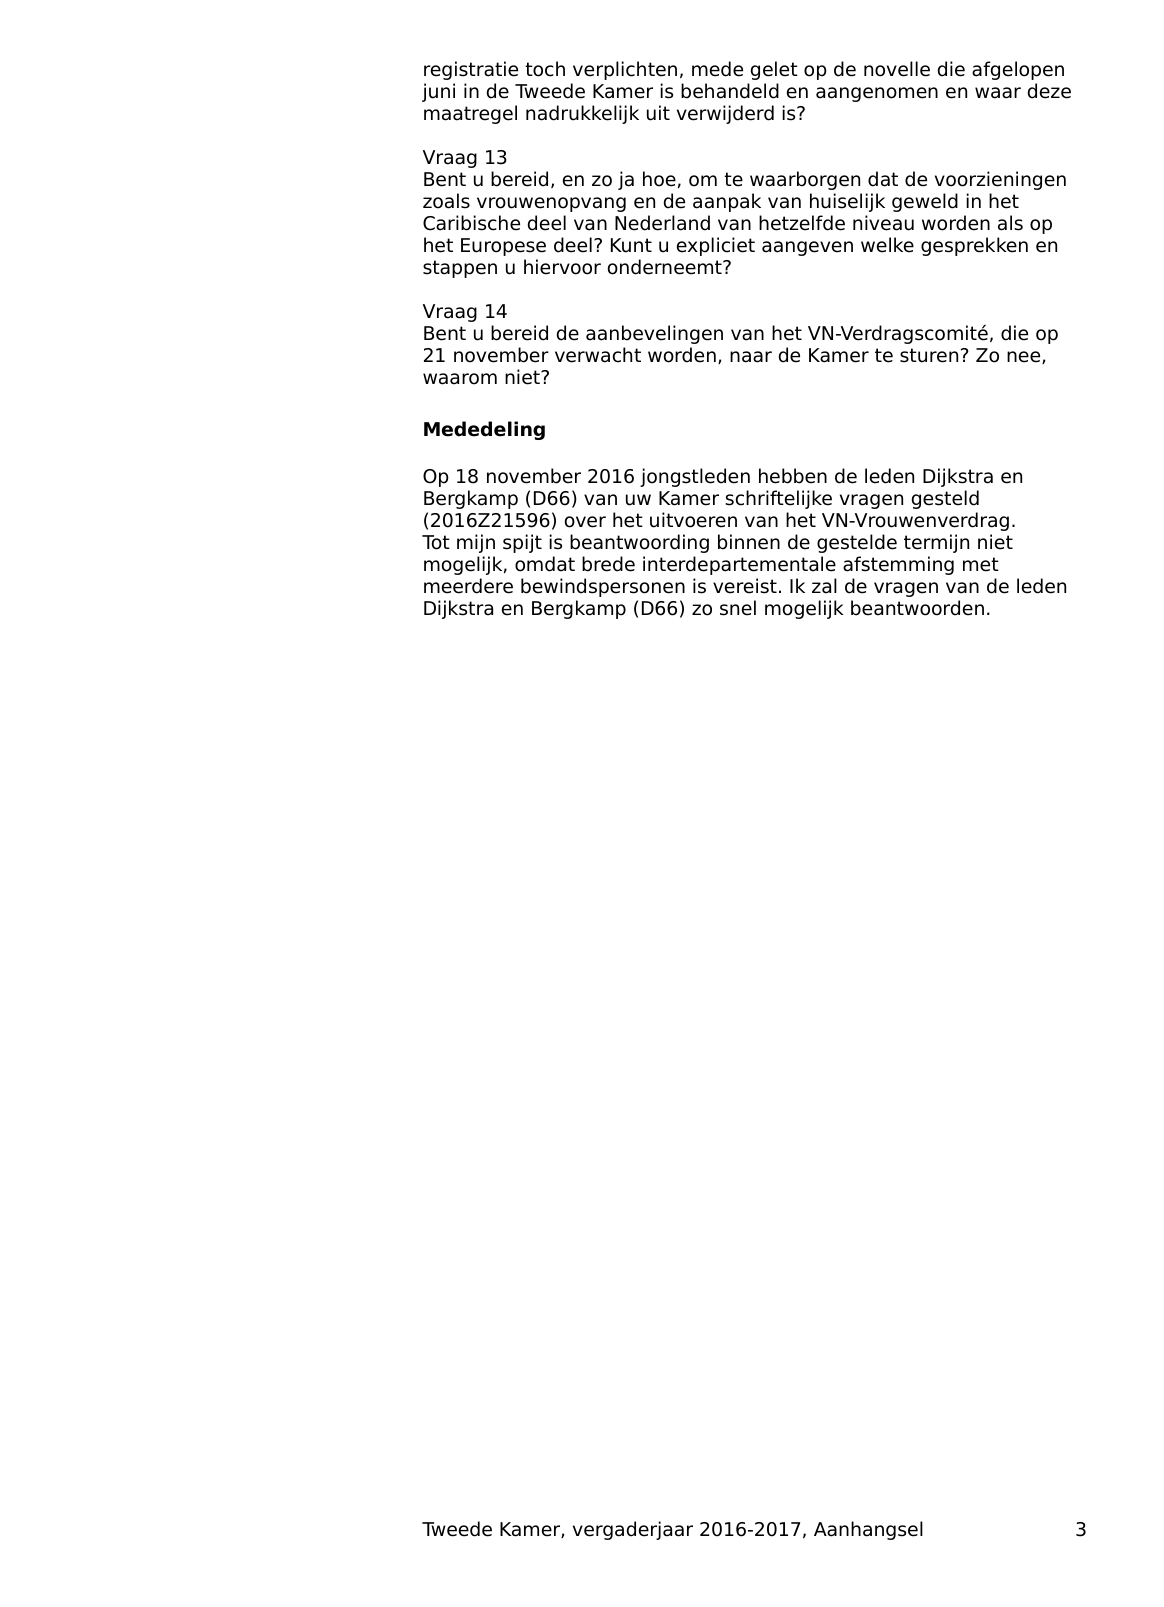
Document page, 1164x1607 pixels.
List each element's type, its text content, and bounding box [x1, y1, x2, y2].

text Bent u bereid, en zo ja hoe, om te waarborgen dat de voorzieningen zoals vrouwenopvang en de aanpak van huiselijk geweld in het Caribische deel van Nederland van hetzelfde niveau worden als op het Europese deel? Kunt u expliciet aangeven welke gesprekken en stappen u hiervoor onderneemt? [422, 169, 1087, 279]
text Bent u bereid de aanbevelingen van het VN-Verdragscomité, die op 21 november verwacht worden, naar de Kamer te sturen? Zo nee, waarom niet? [422, 323, 1087, 389]
text Vraag 14 [422, 301, 1087, 323]
text Vraag 13 [422, 147, 1087, 169]
subtitle Mededeling [422, 419, 1087, 441]
text Op 18 november 2016 jongstleden hebben de leden Dijkstra en Bergkamp (D66) van uw Kamer schriftelijke vragen gesteld (2016Z21596) over het uitvoeren van het VN-Vrouwenverdrag. [422, 466, 1087, 532]
text Tot mijn spijt is beantwoording binnen de gestelde termijn niet mogelijk, omdat brede interdepartementale afstemming met meerdere bewindspersonen is vereist. Ik zal de vragen van de leden Dijkstra en Bergkamp (D66) zo snel mogelijk beantwoorden. [422, 532, 1087, 620]
text registratie toch verplichten, mede gelet op de novelle die afgelopen juni in de Tweede Kamer is behandeld en aangenomen en waar deze maatregel nadrukkelijk uit verwijderd is? [422, 59, 1087, 125]
